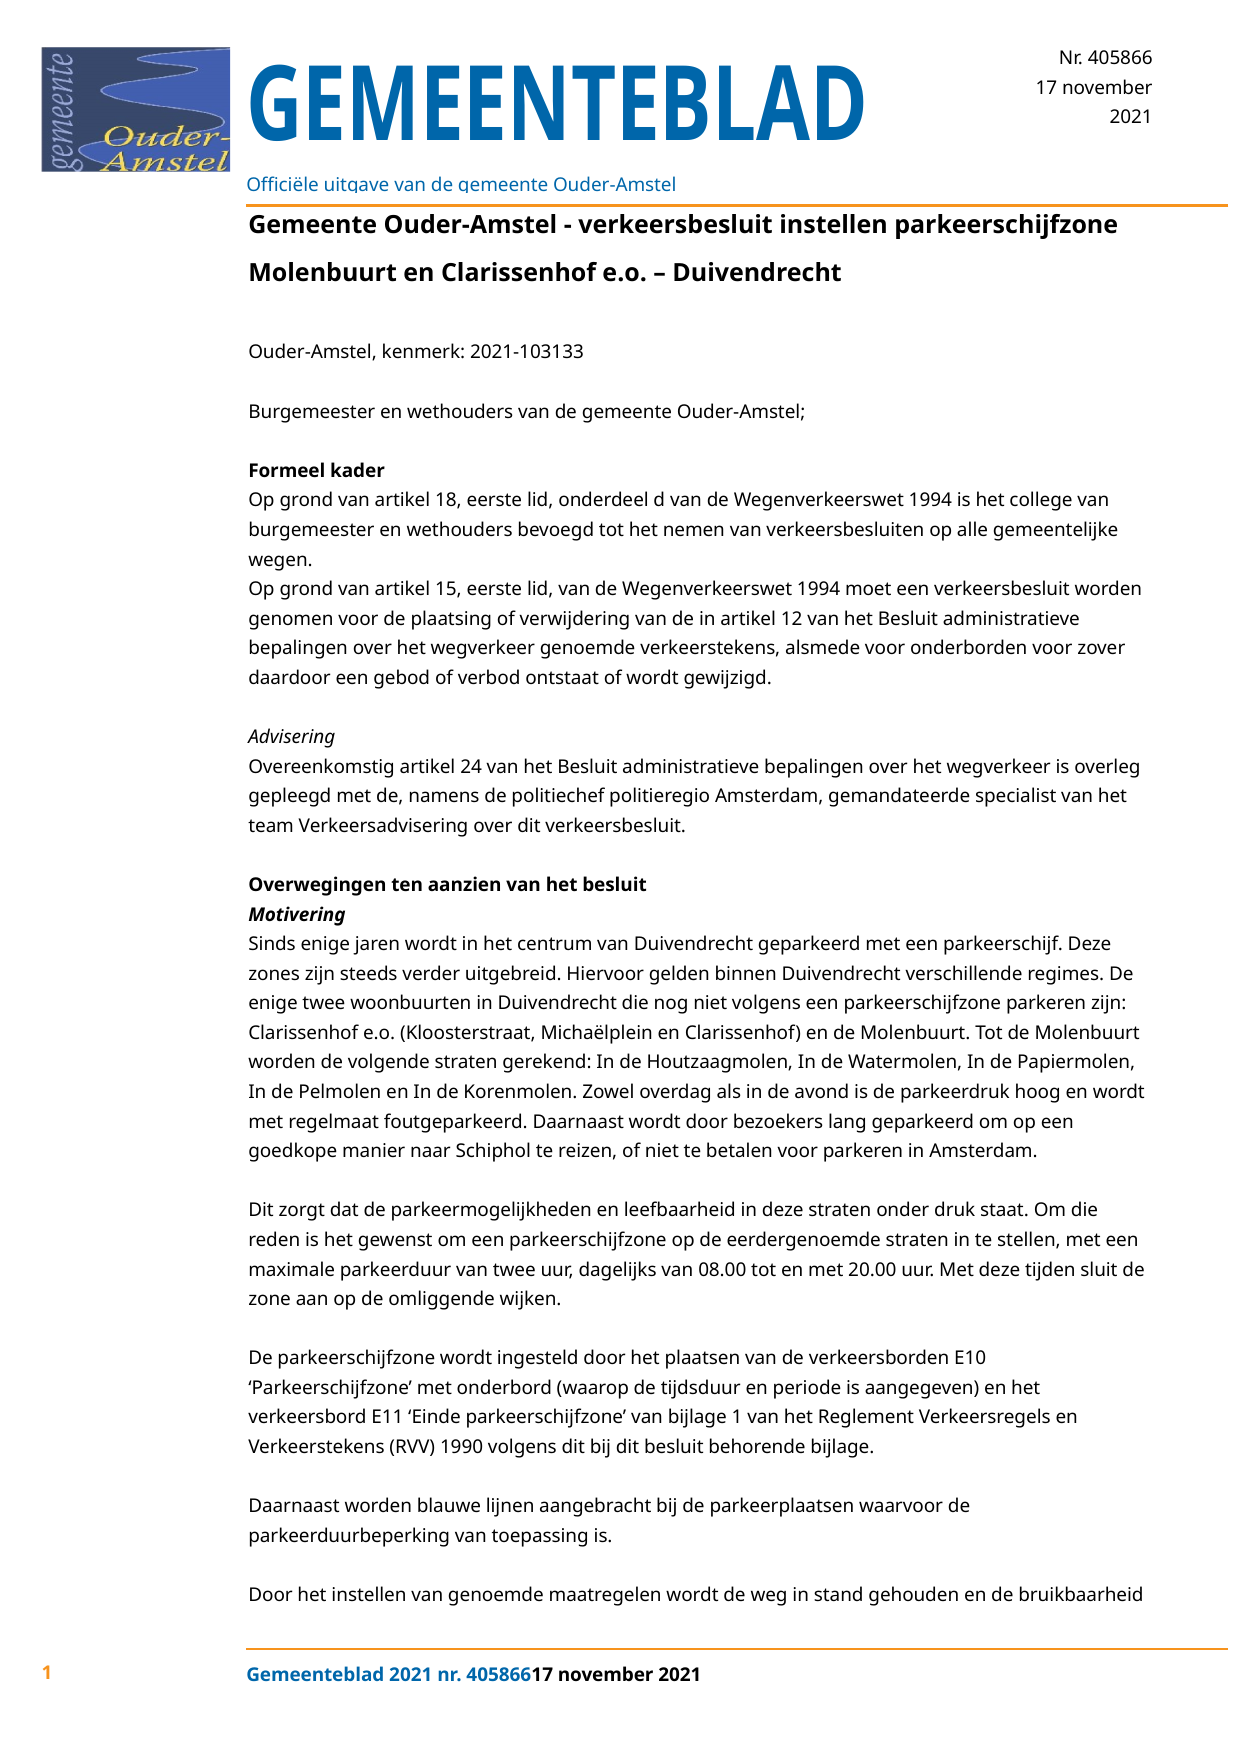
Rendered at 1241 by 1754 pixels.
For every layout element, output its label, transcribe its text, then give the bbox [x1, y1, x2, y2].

text Daarnaast worden blauwe lijnen aangebracht bij de parkeerplaatsen waarvoor de parkeerduurbeperking van toepassing is. [248, 1492, 1152, 1548]
text Motivering [248, 901, 1152, 926]
text Op grond van artikel 18, eerste lid, onderdeel d van de Wegenverkeerswet 1994 is het college van burgemeester en wethouders bevoegd tot het nemen van verkeersbesluiten op alle gemeentelijke wegen. [248, 487, 1152, 571]
picture [41, 47, 231, 172]
text Op grond van artikel 15, eerste lid, van de Wegenverkeerswet 1994 moet een verkeersbesluit worden genomen voor de plaatsing of verwijdering van de in artikel 12 van het Besluit administratieve bepalingen over het wegverkeer genoemde verkeerstekens, alsmede voor onderborden voor zover daardoor een gebod of verbod ontstaat of wordt gewijzigd. [248, 575, 1152, 690]
text Advisering [248, 723, 1152, 749]
text Overeenkomstig artikel 24 van het Besluit administratieve bepalingen over het wegverkeer is overleg gepleegd met de, namens de politiechef politieregio Amsterdam, gemandateerde specialist van het team Verkeersadvisering over dit verkeersbesluit. [248, 753, 1152, 838]
text Dit zorgt dat de parkeermogelijkheden en leefbaarheid in deze straten onder druk staat. Om die reden is het gewenst om een parkeerschijfzone op de eerdergenoemde straten in te stellen, met een maximale parkeerduur van twee uur, dagelijks van 08.00 tot en met 20.00 uur. Met deze tijden sluit de zone aan op de omliggende wijken. [248, 1197, 1152, 1311]
text Ouder-Amstel, kenmerk: 2021-103133 [248, 339, 1152, 364]
text Formeel kader [248, 457, 1152, 483]
text De parkeerschijfzone wordt ingesteld door het plaatsen van de verkeersborden E10 ‘Parkeerschijfzone’ met onderbord (waarop de tijdsduur en periode is aangegeven) en het verkeersbord E11 ‘Einde parkeerschijfzone’ van bijlage 1 van het Reglement Verkeersregels en Verkeerstekens (RVV) 1990 volgens dit bij dit besluit behorende bijlage. [248, 1344, 1152, 1459]
text Sinds enige jaren wordt in het centrum van Duivendrecht geparkeerd met een parkeerschijf. Deze zones zijn steeds verder uitgebreid. Hiervoor gelden binnen Duivendrecht verschillende regimes. De enige twee woonbuurten in Duivendrecht die nog niet volgens een parkeerschijfzone parkeren zijn: Clarissenhof e.o. (Kloosterstraat, Michaëlplein en Clarissenhof) en de Molenbuurt. Tot de Molenbuurt worden de volgende straten gerekend: In de Houtzaagmolen, In de Watermolen, In de Papiermolen, In de Pelmolen en In de Korenmolen. Zowel overdag als in de avond is de parkeerdruk hoog en wordt met regelmaat foutgeparkeerd. Daarnaast wordt door bezoekers lang geparkeerd om op een goedkope manier naar Schiphol te reizen, of niet te betalen voor parkeren in Amsterdam. [248, 930, 1152, 1163]
text Door het instellen van genoemde maatregelen wordt de weg in stand gehouden en de bruikbaarheid [248, 1581, 1152, 1607]
text Overwegingen ten aanzien van het besluit [248, 871, 1152, 897]
text Gemeente Ouder-Amstel - verkeersbesluit instellen parkeerschijfzone Molenbuurt en Clarissenhof e.o. – Duivendrecht [248, 207, 1152, 288]
text Burgemeester en wethouders van de gemeente Ouder-Amstel; [248, 398, 1152, 423]
